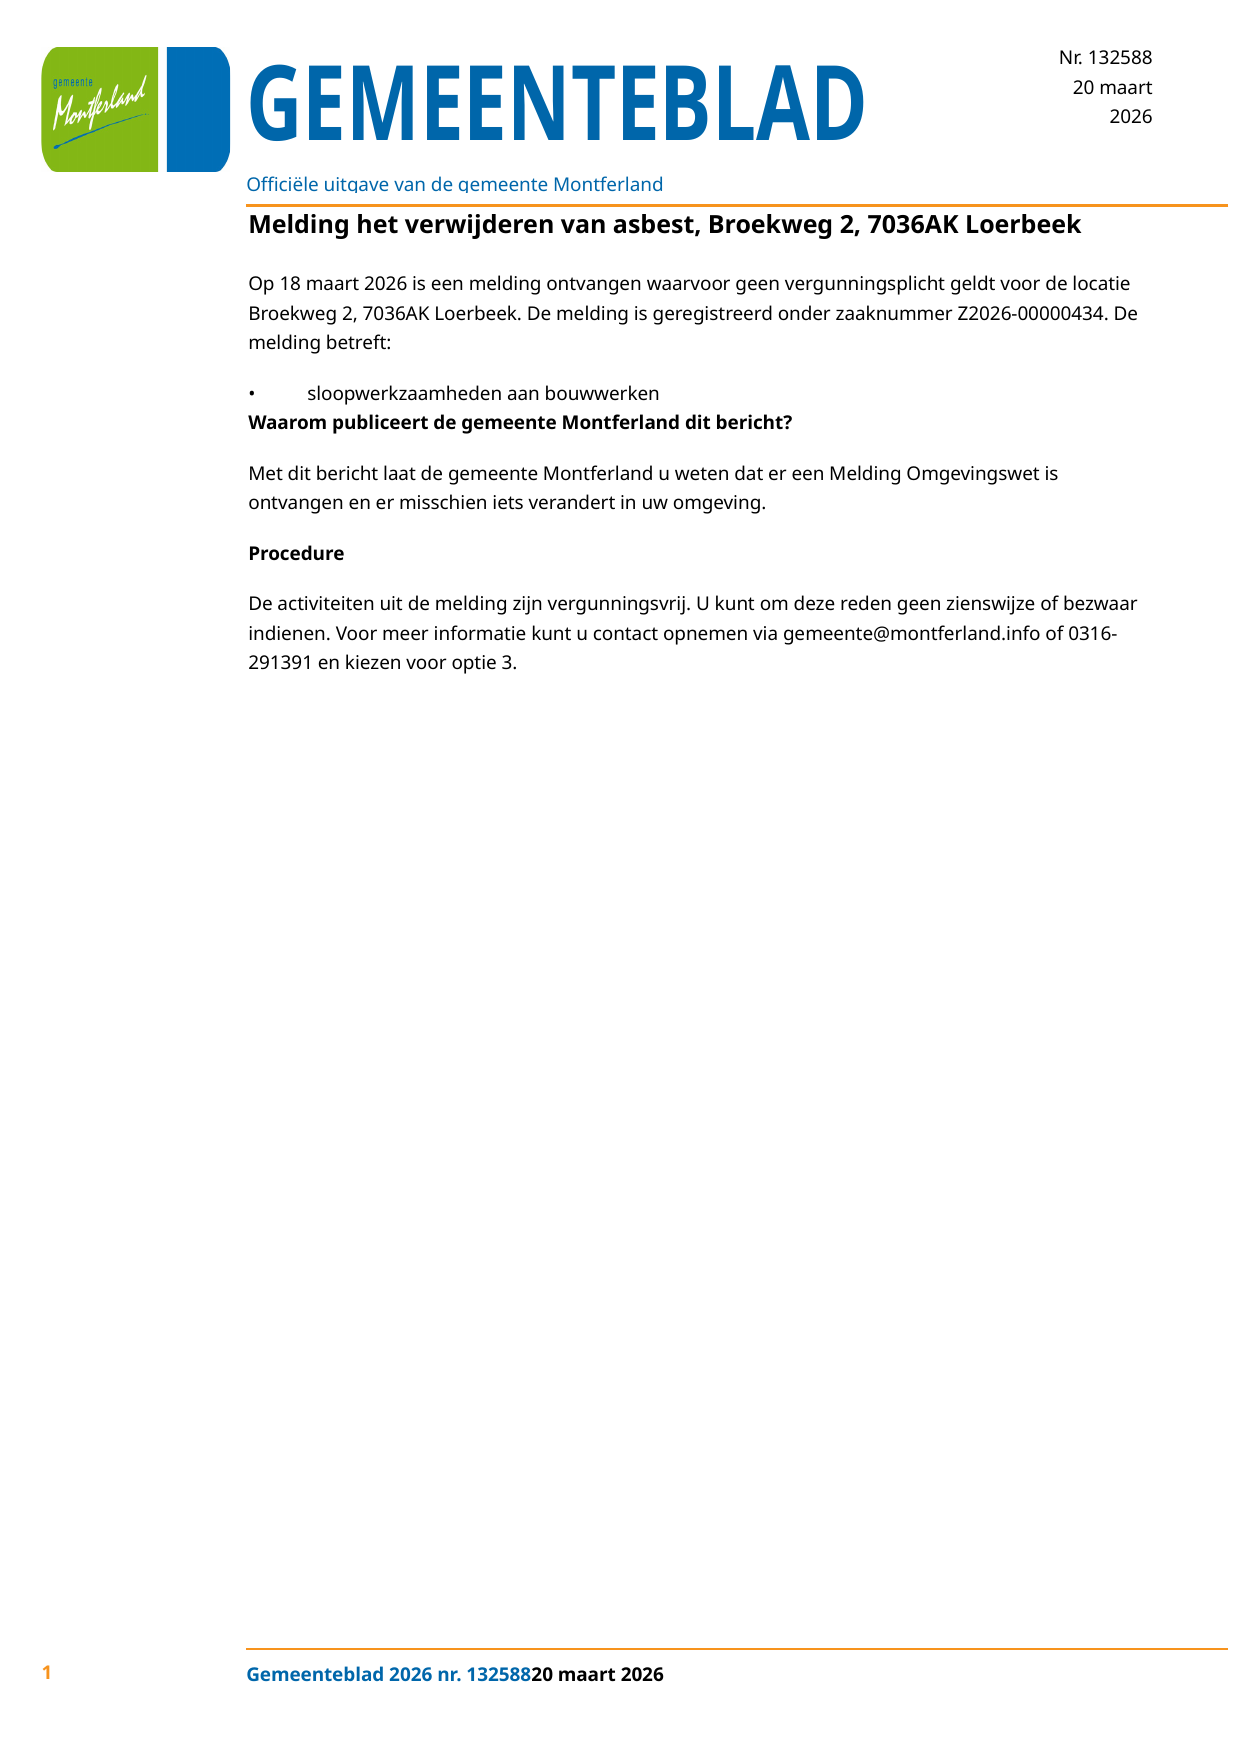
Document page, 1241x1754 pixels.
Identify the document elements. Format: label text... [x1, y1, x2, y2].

text Met dit bericht laat de gemeente Montferland u weten dat er een Melding Omgevingswet is ontvangen en er misschien iets verandert in uw omgeving. [248, 460, 1152, 515]
list sloopwerkzaamheden aan bouwwerken [248, 380, 1152, 406]
text Op 18 maart 2026 is een melding ontvangen waarvoor geen vergunningsplicht geldt voor de locatie Broekweg 2, 7036AK Loerbeek. De melding is geregistreerd onder zaaknummer Z2026-00000434. De melding betreft: [248, 270, 1152, 355]
text Melding het verwijderen van asbest, Broekweg 2, 7036AK Loerbeek [248, 207, 1152, 241]
text Procedure [248, 540, 1152, 566]
picture [41, 47, 231, 172]
text De activiteiten uit de melding zijn vergunningsvrij. U kunt om deze reden geen zienswijze of bezwaar indienen. Voor meer informatie kunt u contact opnemen via gemeente@montferland.info of 0316-291391 en kiezen voor optie 3. [248, 590, 1152, 675]
text Waarom publiceert de gemeente Montferland dit bericht? [248, 409, 1152, 435]
